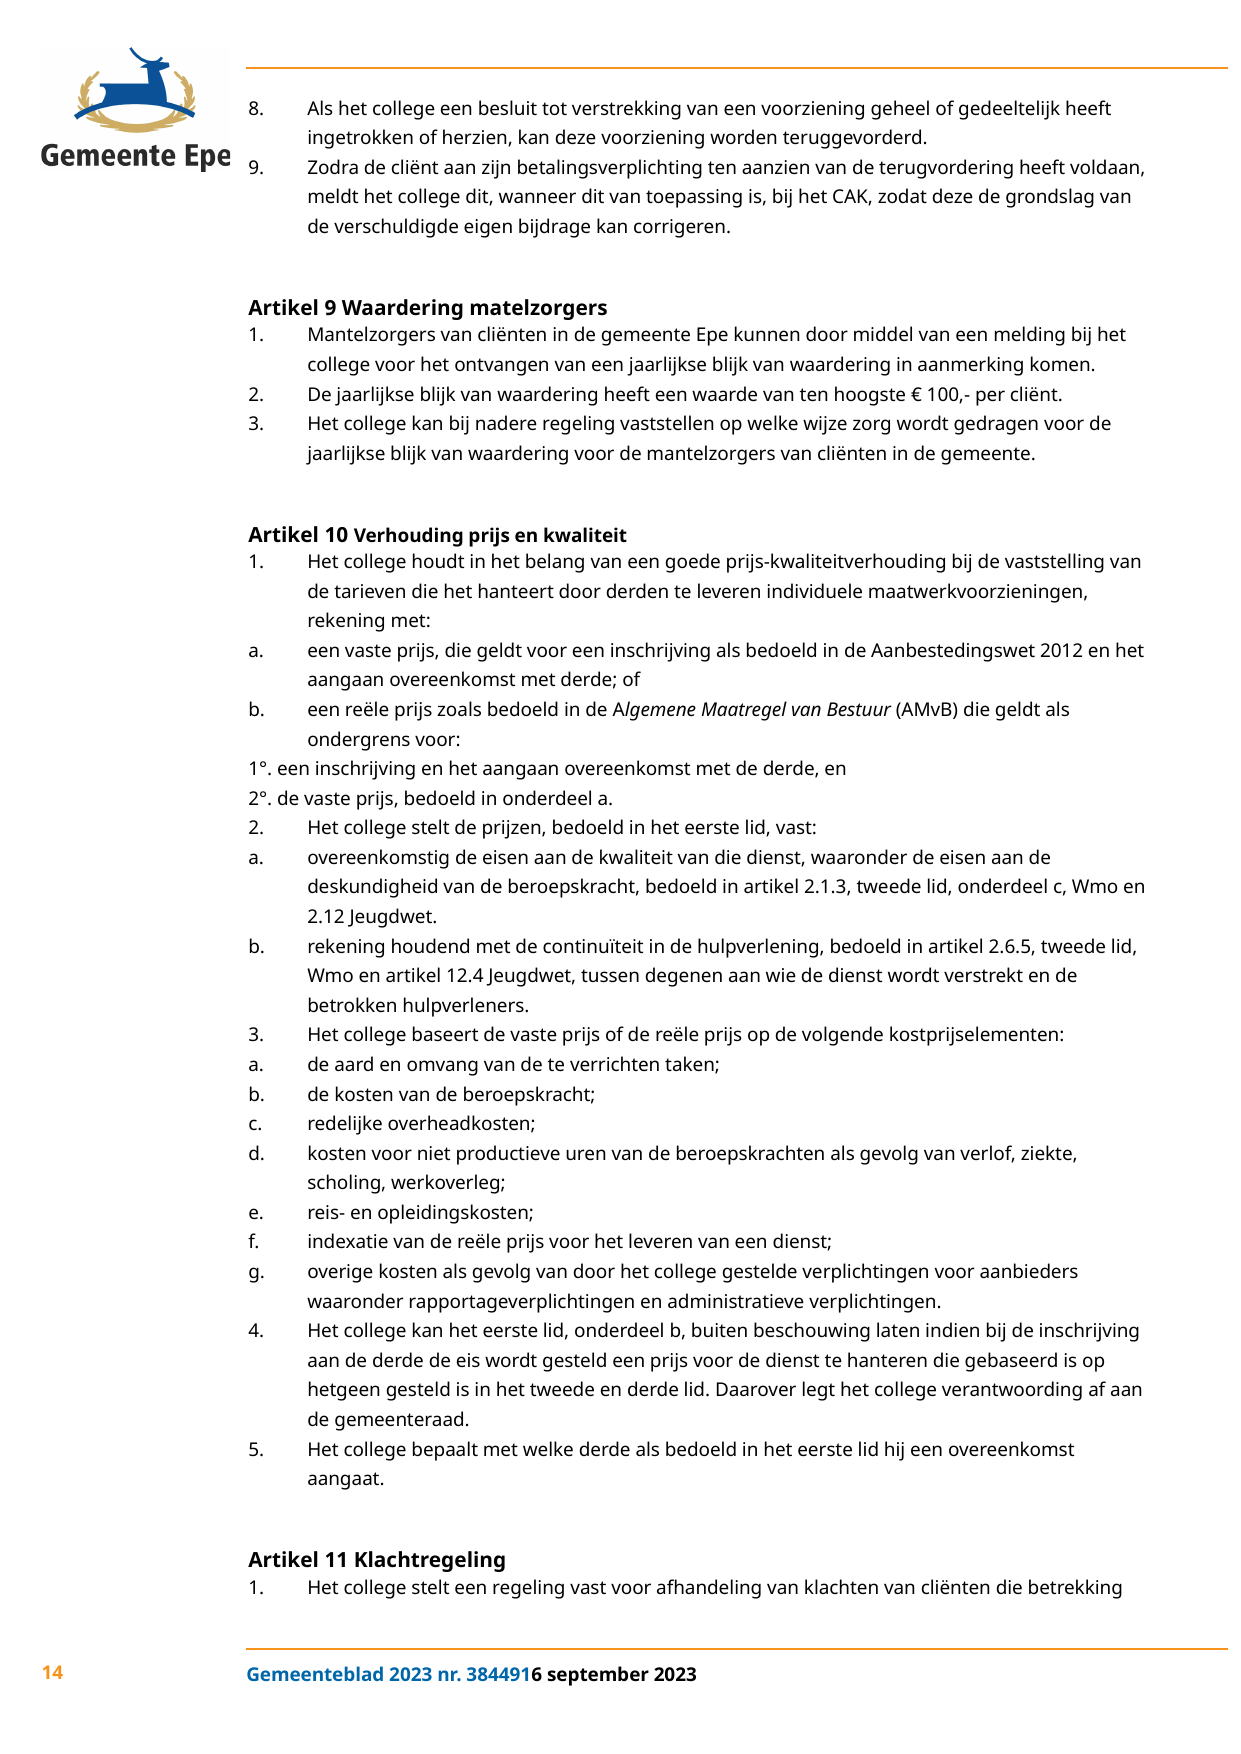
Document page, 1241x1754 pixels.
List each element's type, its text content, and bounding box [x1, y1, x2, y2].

list Zodra de cliënt aan zijn betalingsverplichting ten aanzien van de terugvordering heeft voldaan, meldt het college dit, wanneer dit van toepassing is, bij het CAK, zodat deze de grondslag van de verschuldigde eigen bijdrage kan corrigeren. [248, 154, 1152, 239]
list Het college bepaalt met welke derde als bedoeld in het eerste lid hij een overeenkomst aangaat. [248, 1436, 1152, 1491]
list Het college stelt de prijzen, bedoeld in het eerste lid, vast: [248, 814, 1152, 840]
picture [41, 47, 231, 172]
list Het college stelt een regeling vast voor afhandeling van klachten van cliënten die betrekking [248, 1574, 1152, 1599]
list Het college kan bij nadere regeling vaststellen op welke wijze zorg wordt gedragen voor de jaarlijkse blijk van waardering voor de mantelzorgers van cliënten in de gemeente. [248, 410, 1152, 466]
list indexatie van de reële prijs voor het leveren van een dienst; [248, 1229, 1152, 1254]
list Het college baseert de vaste prijs of de reële prijs op de volgende kostprijselementen: [248, 1022, 1152, 1047]
list redelijke overheadkosten; [248, 1110, 1152, 1136]
list Het college houdt in het belang van een goede prijs-kwaliteitverhouding bij de vaststelling van de tarieven die het hanteert door derden te leveren individuele maatwerkvoorzieningen, rekening met: [248, 548, 1152, 633]
list overeenkomstig de eisen aan de kwaliteit van die dienst, waaronder de eisen aan de deskundigheid van de beroepskracht, bedoeld in artikel 2.1.3, tweede lid, onderdeel c, Wmo en 2.12 Jeugdwet. [248, 844, 1152, 929]
list Mantelzorgers van cliënten in de gemeente Epe kunnen door middel van een melding bij het college voor het ontvangen van een jaarlijkse blijk van waardering in aanmerking komen. [248, 322, 1152, 377]
list de kosten van de beroepskracht; [248, 1081, 1152, 1107]
text 1°. een inschrijving en het aangaan overeenkomst met de derde, en [248, 755, 1152, 781]
list overige kosten als gevolg van door het college gestelde verplichtingen voor aanbieders waaronder rapportageverplichtingen en administratieve verplichtingen. [248, 1258, 1152, 1314]
list reis- en opleidingskosten; [248, 1199, 1152, 1225]
list Het college kan het eerste lid, onderdeel b, buiten beschouwing laten indien bij de inschrijving aan de derde de eis wordt gesteld een prijs voor de dienst te hanteren die gebaseerd is op hetgeen gesteld is in het tweede en derde lid. Daarover legt het college verantwoording af aan de gemeenteraad. [248, 1317, 1152, 1432]
list De jaarlijkse blijk van waardering heeft een waarde van ten hoogste € 100,- per cliënt. [248, 381, 1152, 406]
text Artikel 11 Klachtregeling [248, 1545, 1152, 1574]
text 2°. de vaste prijs, bedoeld in onderdeel a. [248, 785, 1152, 811]
list een reële prijs zoals bedoeld in de Algemene Maatregel van Bestuur (AMvB) die geldt als ondergrens voor: [248, 696, 1152, 752]
list kosten voor niet productieve uren van de beroepskrachten als gevolg van verlof, ziekte, scholing, werkoverleg; [248, 1140, 1152, 1195]
list de aard en omvang van de te verrichten taken; [248, 1051, 1152, 1077]
list Als het college een besluit tot verstrekking van een voorziening geheel of gedeeltelijk heeft ingetrokken of herzien, kan deze voorziening worden teruggevorderd. [248, 95, 1152, 150]
list rekening houdend met de continuïteit in de hulpverlening, bedoeld in artikel 2.6.5, tweede lid, Wmo en artikel 12.4 Jeugdwet, tussen degenen aan wie de dienst wordt verstrekt en de betrokken hulpverleners. [248, 933, 1152, 1018]
list een vaste prijs, die geldt voor een inschrijving als bedoeld in de Aanbestedingswet 2012 en het aangaan overeenkomst met derde; of [248, 637, 1152, 692]
text Artikel 10 Verhouding prijs en kwaliteit [248, 520, 1152, 548]
text Artikel 9 Waardering matelzorgers [248, 293, 1152, 322]
